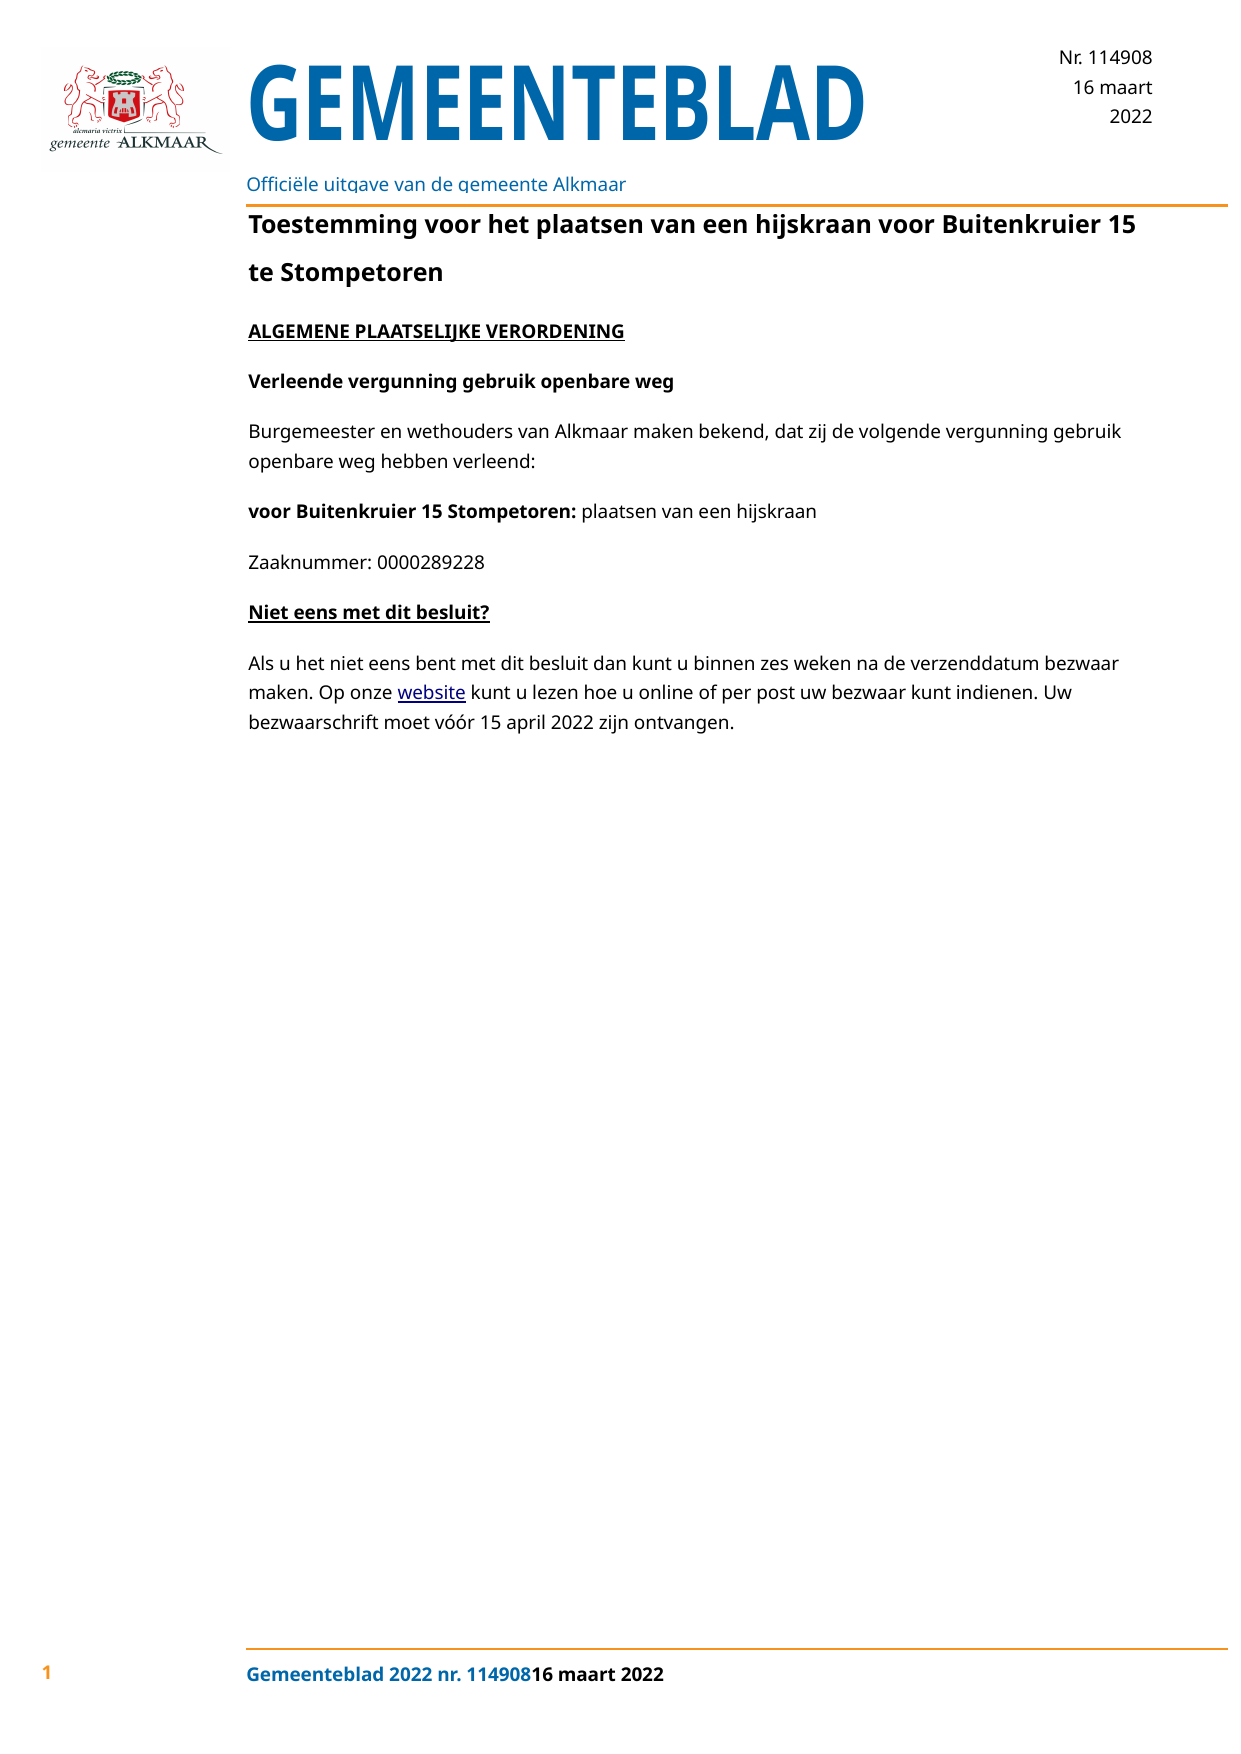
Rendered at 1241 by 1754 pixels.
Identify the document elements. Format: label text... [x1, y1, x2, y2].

text Zaaknummer: 0000289228 [248, 549, 1152, 575]
text Burgemeester en wethouders van Alkmaar maken bekend, dat zij de volgende vergunning gebruik openbare weg hebben verleend: [248, 419, 1152, 474]
text Toestemming voor het plaatsen van een hijskraan voor Buitenkruier 15 te Stompetoren [248, 207, 1152, 288]
picture [41, 47, 231, 172]
text Niet eens met dit besluit? [248, 599, 1152, 625]
text Verleende vergunning gebruik openbare weg [248, 368, 1152, 394]
text Als u het niet eens bent met dit besluit dan kunt u binnen zes weken na de verzenddatum bezwaar maken. Op onze website kunt u lezen hoe u online of per post uw bezwaar kunt indienen. Uw bezwaarschrift moet vóór 15 april 2022 zijn ontvangen. [248, 650, 1152, 735]
text voor Buitenkruier 15 Stompetoren: plaatsen van een hijskraan [248, 499, 1152, 524]
text ALGEMENE PLAATSELIJKE VERORDENING [248, 318, 1152, 344]
